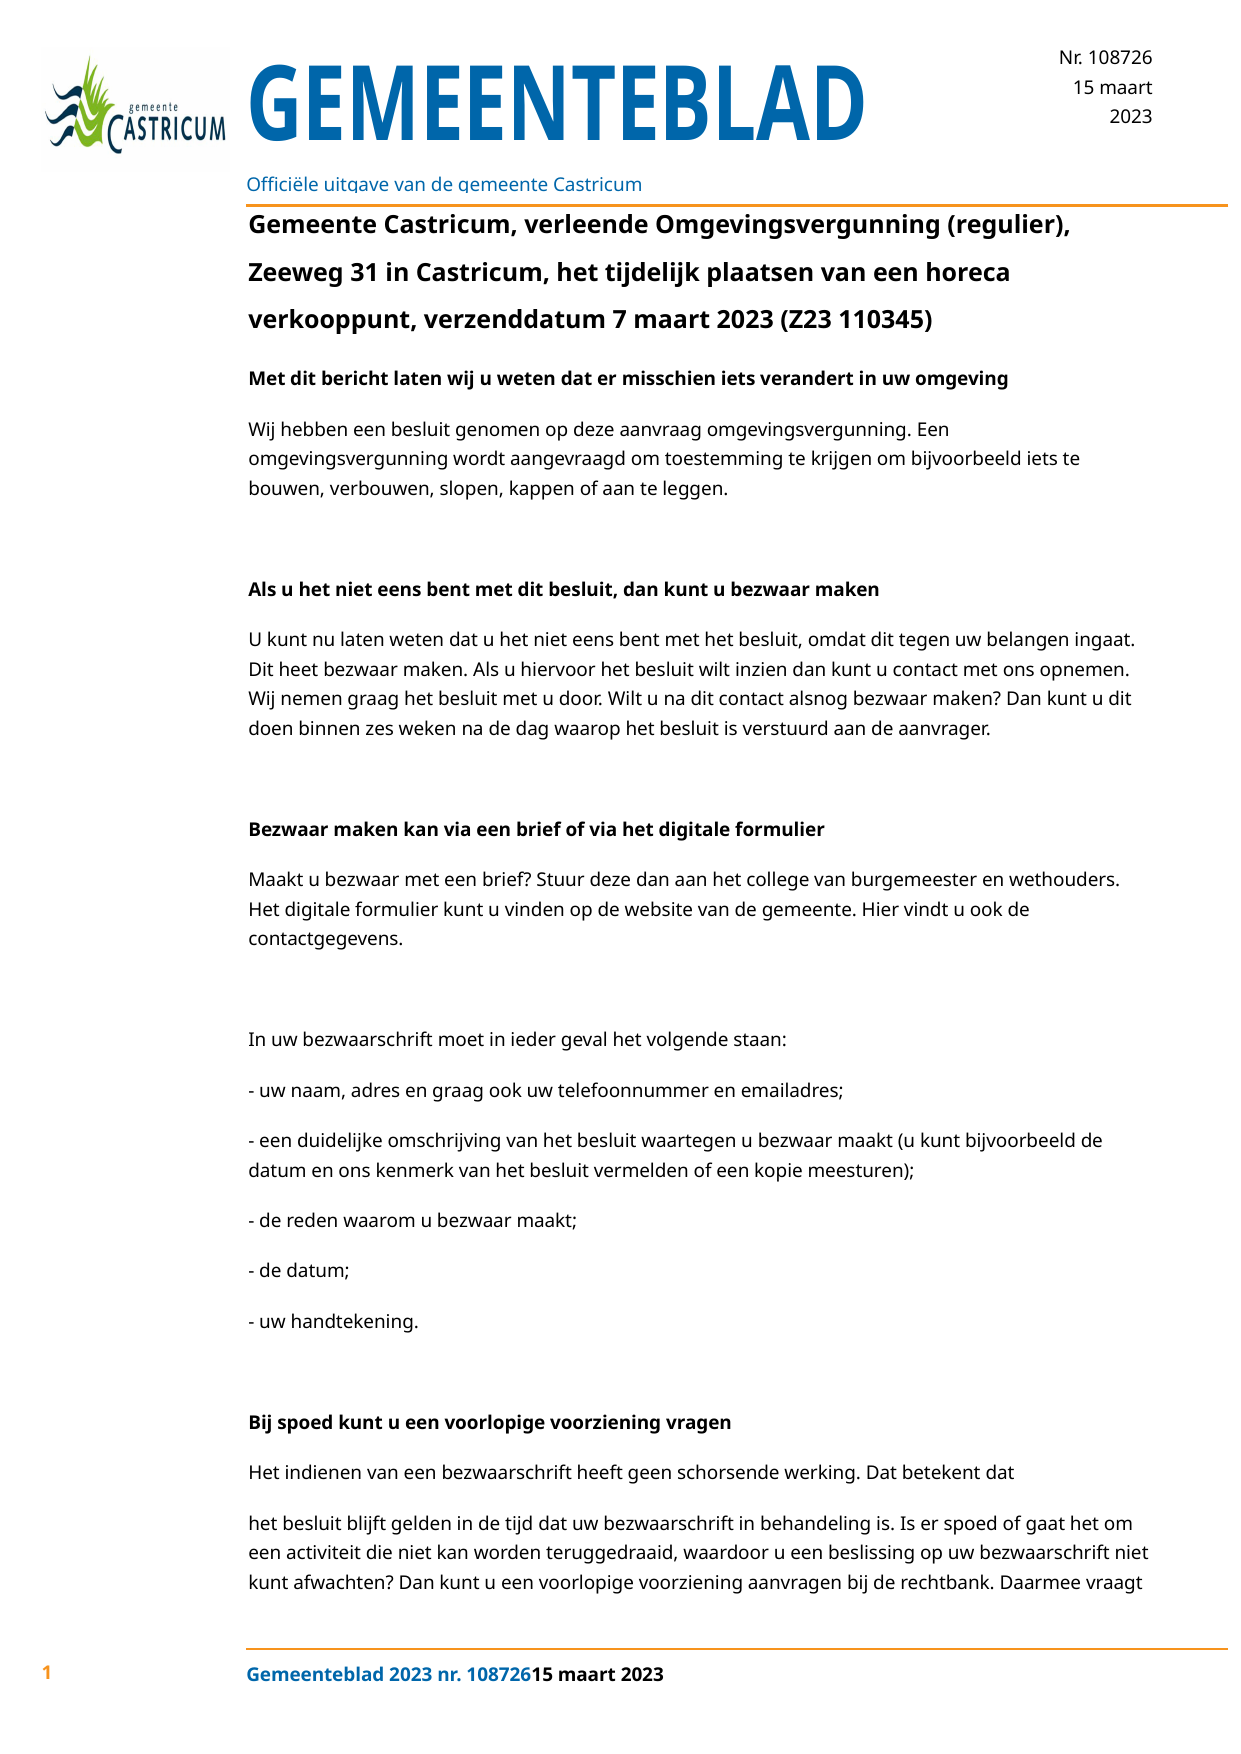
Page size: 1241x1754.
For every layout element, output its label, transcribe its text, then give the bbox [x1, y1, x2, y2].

text Het indienen van een bezwaarschrift heeft geen schorsende werking. Dat betekent dat [248, 1459, 1152, 1485]
text het besluit blijft gelden in de tijd dat uw bezwaarschrift in behandeling is. Is er spoed of gaat het om een activiteit die niet kan worden teruggedraaid, waardoor u een beslissing op uw bezwaarschrift niet kunt afwachten? Dan kunt u een voorlopige voorziening aanvragen bij de rechtbank. Daarmee vraagt [248, 1510, 1152, 1594]
text Bij spoed kunt u een voorlopige voorziening vragen [248, 1409, 1152, 1434]
text - een duidelijke omschrijving van het besluit waartegen u bezwaar maakt (u kunt bijvoorbeeld de datum en ons kenmerk van het besluit vermelden of een kopie meesturen); [248, 1127, 1152, 1182]
text Gemeente Castricum, verleende Omgevingsvergunning (regulier), Zeeweg 31 in Castricum, het tijdelijk plaatsen van een horeca verkooppunt, verzenddatum 7 maart 2023 (Z23 110345) [248, 207, 1152, 336]
text - uw naam, adres en graag ook uw telefoonnummer en emailadres; [248, 1077, 1152, 1102]
text - de datum; [248, 1258, 1152, 1283]
text - de reden waarom u bezwaar maakt; [248, 1207, 1152, 1233]
text Als u het niet eens bent met dit besluit, dan kunt u bezwaar maken [248, 576, 1152, 602]
text Wij hebben een besluit genomen op deze aanvraag omgevingsvergunning. Een omgevingsvergunning wordt aangevraagd om toestemming te krijgen om bijvoorbeeld iets te bouwen, verbouwen, slopen, kappen of aan te leggen. [248, 416, 1152, 501]
text In uw bezwaarschrift moet in ieder geval het volgende staan: [248, 1026, 1152, 1052]
text - uw handtekening. [248, 1308, 1152, 1334]
text Bezwaar maken kan via een brief of via het digitale formulier [248, 816, 1152, 842]
text Met dit bericht laten wij u weten dat er misschien iets verandert in uw omgeving [248, 366, 1152, 391]
picture [41, 47, 231, 172]
text Maakt u bezwaar met een brief? Stuur deze dan aan het college van burgemeester en wethouders. Het digitale formulier kunt u vinden op de website van de gemeente. Hier vindt u ook de contactgegevens. [248, 866, 1152, 951]
text U kunt nu laten weten dat u het niet eens bent met het besluit, omdat dit tegen uw belangen ingaat. Dit heet bezwaar maken. Als u hiervoor het besluit wilt inzien dan kunt u contact met ons opnemen. Wij nemen graag het besluit met u door. Wilt u na dit contact alsnog bezwaar maken? Dan kunt u dit doen binnen zes weken na de dag waarop het besluit is verstuurd aan de aanvrager. [248, 626, 1152, 741]
